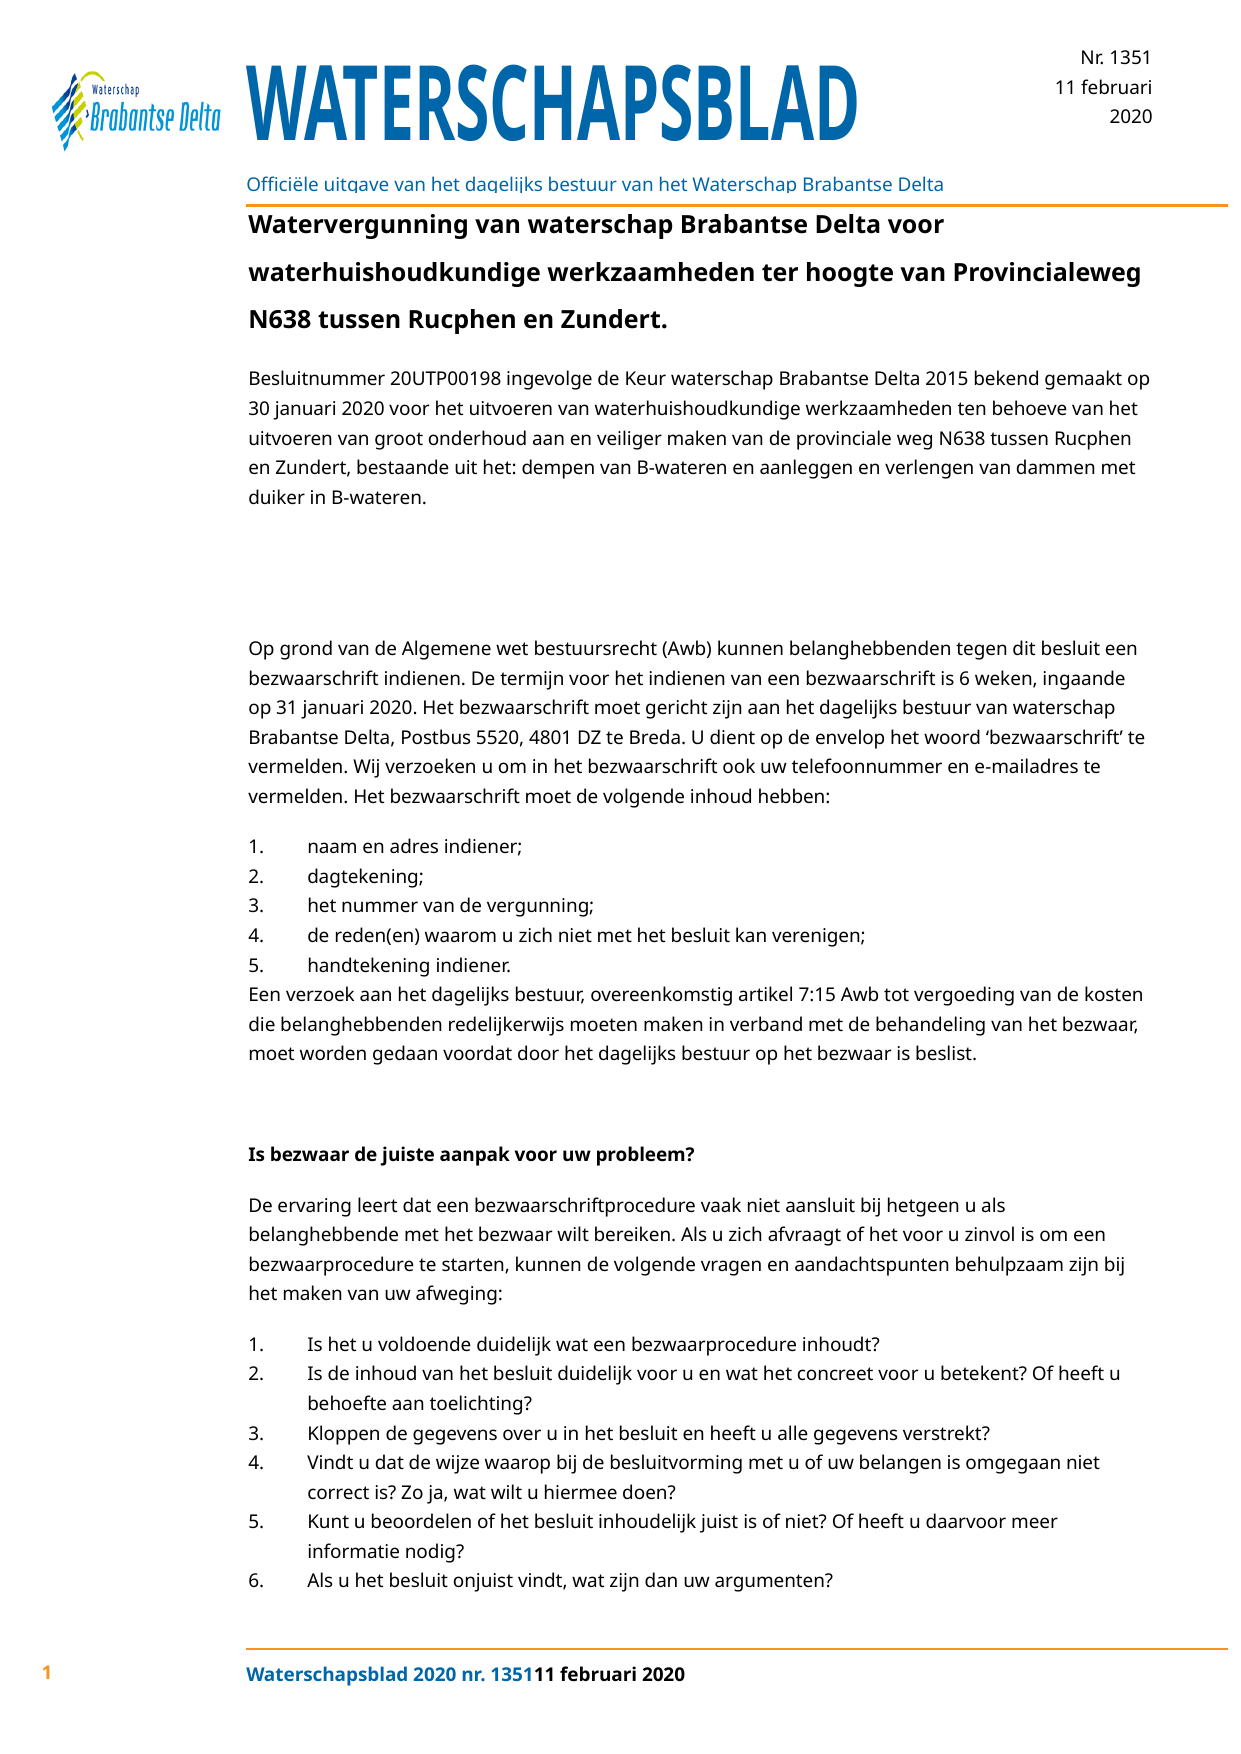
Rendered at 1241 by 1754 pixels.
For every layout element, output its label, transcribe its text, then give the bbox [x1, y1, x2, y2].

list Als u het besluit onjuist vindt, wat zijn dan uw argumenten? [248, 1568, 1152, 1593]
list Kloppen de gegevens over u in het besluit en heeft u alle gegevens verstrekt? [248, 1420, 1152, 1445]
text Besluitnummer 20UTP00198 ingevolge de Keur waterschap Brabantse Delta 2015 bekend gemaakt op 30 januari 2020 voor het uitvoeren van waterhuishoudkundige werkzaamheden ten behoeve van het uitvoeren van groot onderhoud aan en veiliger maken van de provinciale weg N638 tussen Rucphen en Zundert, bestaande uit het: dempen van B-wateren en aanleggen en verlengen van dammen met duiker in B-wateren. [248, 366, 1152, 509]
list Is het u voldoende duidelijk wat een bezwaarprocedure inhoudt? [248, 1331, 1152, 1357]
list handtekening indiener. [248, 952, 1152, 977]
text Watervergunning van waterschap Brabantse Delta voor waterhuishoudkundige werkzaamheden ter hoogte van Provincialeweg N638 tussen Rucphen en Zundert. [248, 207, 1152, 336]
picture [41, 47, 231, 172]
list Kunt u beoordelen of het besluit inhoudelijk juist is of niet? Of heeft u daarvoor meer informatie nodig? [248, 1508, 1152, 1564]
text Op grond van de Algemene wet bestuursrecht (Awb) kunnen belanghebbenden tegen dit besluit een bezwaarschrift indienen. De termijn voor het indienen van een bezwaarschrift is 6 weken, ingaande op 31 januari 2020. Het bezwaarschrift moet gericht zijn aan het dagelijks bestuur van waterschap Brabantse Delta, Postbus 5520, 4801 DZ te Breda. U dient op de envelop het woord ‘bezwaarschrift’ te vermelden. Wij verzoeken u om in het bezwaarschrift ook uw telefoonnummer en e‑mailadres te vermelden. Het bezwaarschrift moet de volgende inhoud hebben: [248, 635, 1152, 809]
list Is de inhoud van het besluit duidelijk voor u en wat het concreet voor u betekent? Of heeft u behoefte aan toelichting? [248, 1361, 1152, 1416]
list dagtekening; [248, 863, 1152, 889]
text Een verzoek aan het dagelijks bestuur, overeenkomstig artikel 7:15 Awb tot vergoeding van de kosten die belanghebbenden redelijkerwijs moeten maken in verband met de behandeling van het bezwaar, moet worden gedaan voordat door het dagelijks bestuur op het bezwaar is beslist. [248, 981, 1152, 1066]
list naam en adres indiener; [248, 833, 1152, 859]
text De ervaring leert dat een bezwaarschriftprocedure vaak niet aansluit bij hetgeen u als belanghebbende met het bezwaar wilt bereiken. Als u zich afvraagt of het voor u zinvol is om een bezwaarprocedure te starten, kunnen de volgende vragen en aandachtspunten behulpzaam zijn bij het maken van uw afweging: [248, 1192, 1152, 1306]
list de reden(en) waarom u zich niet met het besluit kan verenigen; [248, 922, 1152, 948]
list het nummer van de vergunning; [248, 893, 1152, 918]
list Vindt u dat de wijze waarop bij de besluitvorming met u of uw belangen is omgegaan niet correct is? Zo ja, wat wilt u hiermee doen? [248, 1449, 1152, 1504]
text Is bezwaar de juiste aanpak voor uw probleem? [248, 1141, 1152, 1167]
